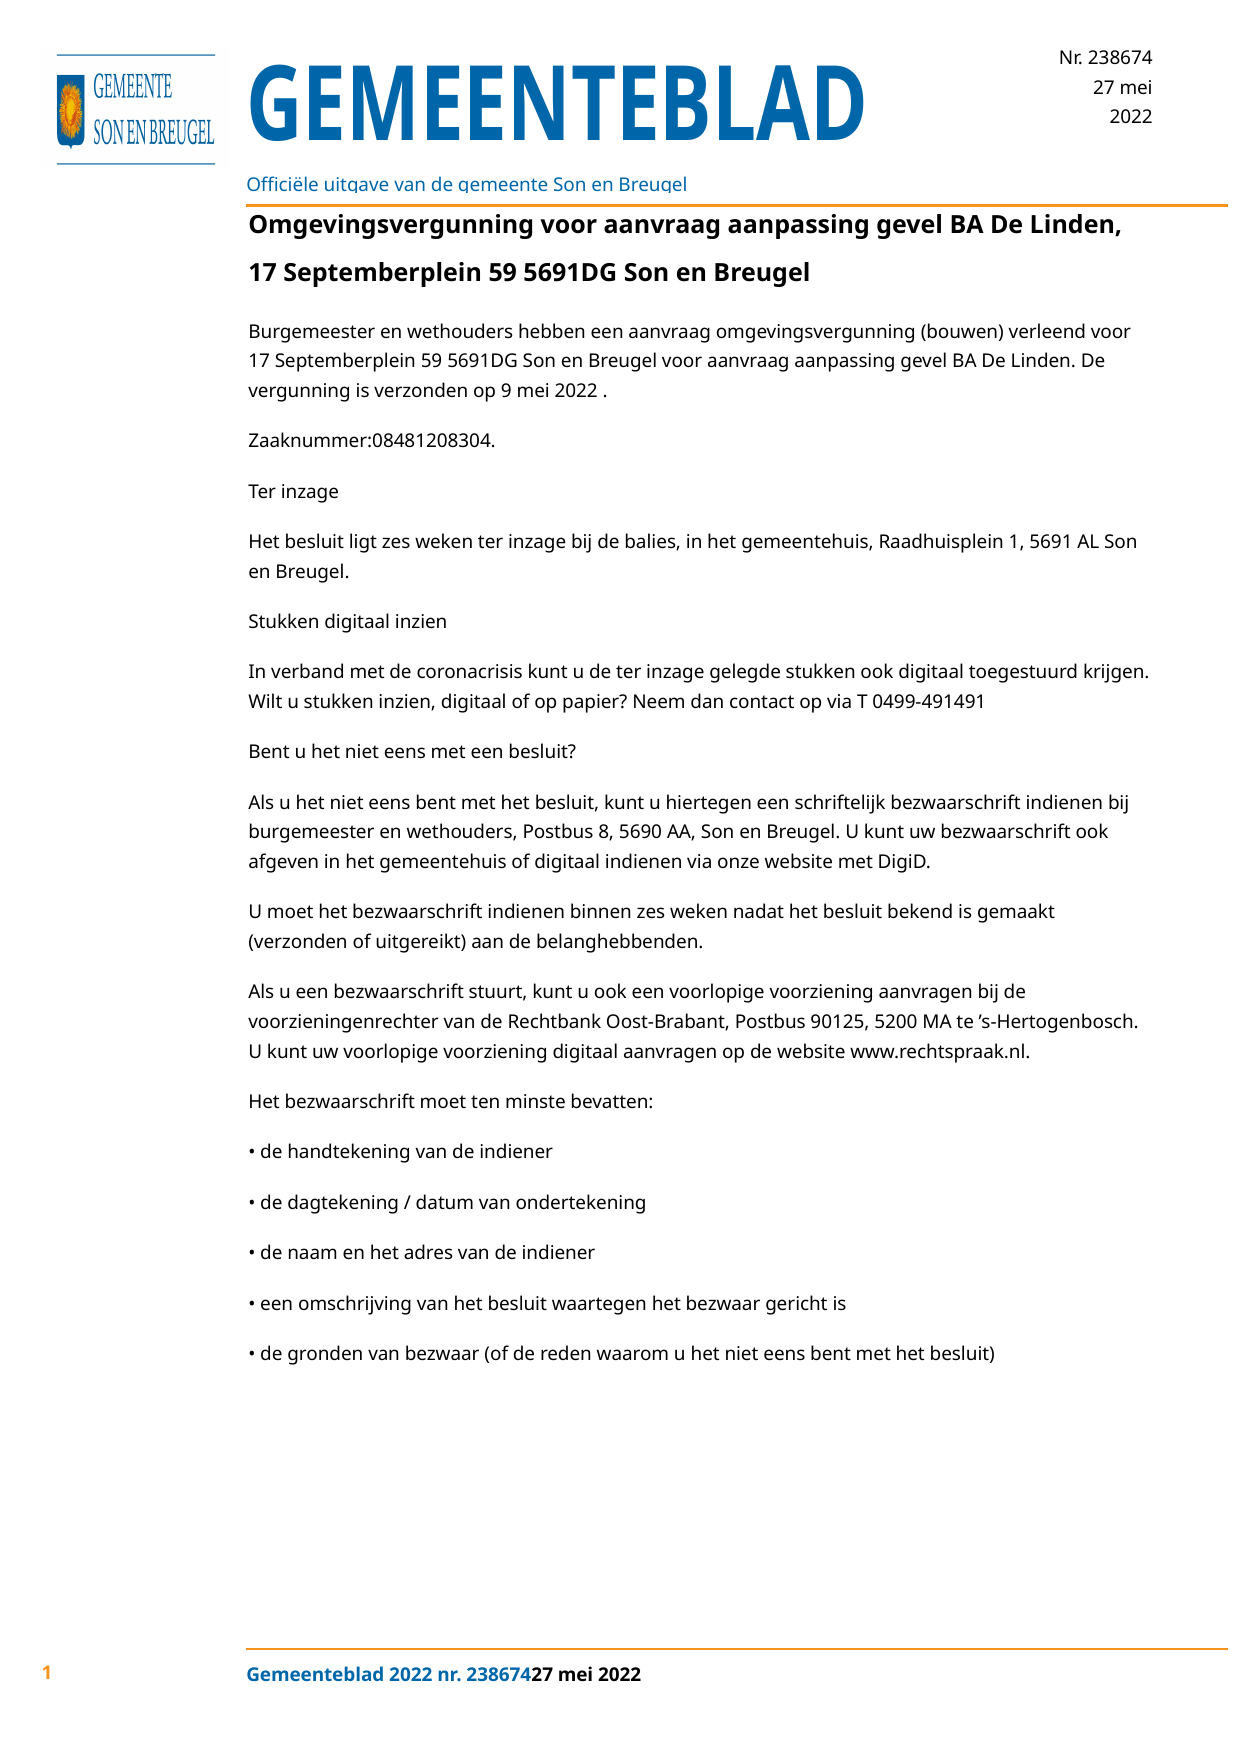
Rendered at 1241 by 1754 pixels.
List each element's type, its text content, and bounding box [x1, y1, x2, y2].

text Zaaknummer:08481208304. [248, 427, 1152, 453]
text Als u een bezwaarschrift stuurt, kunt u ook een voorlopige voorziening aanvragen bij de voorzieningenrechter van de Rechtbank Oost-Brabant, Postbus 90125, 5200 MA te ’s-Hertogenbosch. U kunt uw voorlopige voorziening digitaal aanvragen op de website www.rechtspraak.nl. [248, 979, 1152, 1064]
text Het bezwaarschrift moet ten minste bevatten: [248, 1088, 1152, 1114]
text Als u het niet eens bent met het besluit, kunt u hiertegen een schriftelijk bezwaarschrift indienen bij burgemeester en wethouders, Postbus 8, 5690 AA, Son en Breugel. U kunt uw bezwaarschrift ook afgeven in het gemeentehuis of digitaal indienen via onze website met DigiD. [248, 789, 1152, 874]
text • de dagtekening / datum van ondertekening [248, 1189, 1152, 1215]
text Het besluit ligt zes weken ter inzage bij de balies, in het gemeentehuis, Raadhuisplein 1, 5691 AL Son en Breugel. [248, 528, 1152, 584]
picture [41, 47, 231, 172]
text Ter inzage [248, 478, 1152, 504]
text U moet het bezwaarschrift indienen binnen zes weken nadat het besluit bekend is gemaakt (verzonden of uitgereikt) aan de belanghebbenden. [248, 899, 1152, 954]
text • de gronden van bezwaar (of de reden waarom u het niet eens bent met het besluit) [248, 1340, 1152, 1366]
text Burgemeester en wethouders hebben een aanvraag omgevingsvergunning (bouwen) verleend voor 17 Septemberplein 59 5691DG Son en Breugel voor aanvraag aanpassing gevel BA De Linden. De vergunning is verzonden op 9 mei 2022 . [248, 318, 1152, 403]
text In verband met de coronacrisis kunt u de ter inzage gelegde stukken ook digitaal toegestuurd krijgen. Wilt u stukken inzien, digitaal of op papier? Neem dan contact op via T 0499-491491 [248, 659, 1152, 714]
text • een omschrijving van het besluit waartegen het bezwaar gericht is [248, 1290, 1152, 1316]
text • de handtekening van de indiener [248, 1139, 1152, 1164]
text • de naam en het adres van de indiener [248, 1239, 1152, 1265]
text Bent u het niet eens met een besluit? [248, 739, 1152, 764]
text Omgevingsvergunning voor aanvraag aanpassing gevel BA De Linden, 17 Septemberplein 59 5691DG Son en Breugel [248, 207, 1152, 288]
text Stukken digitaal inzien [248, 608, 1152, 634]
